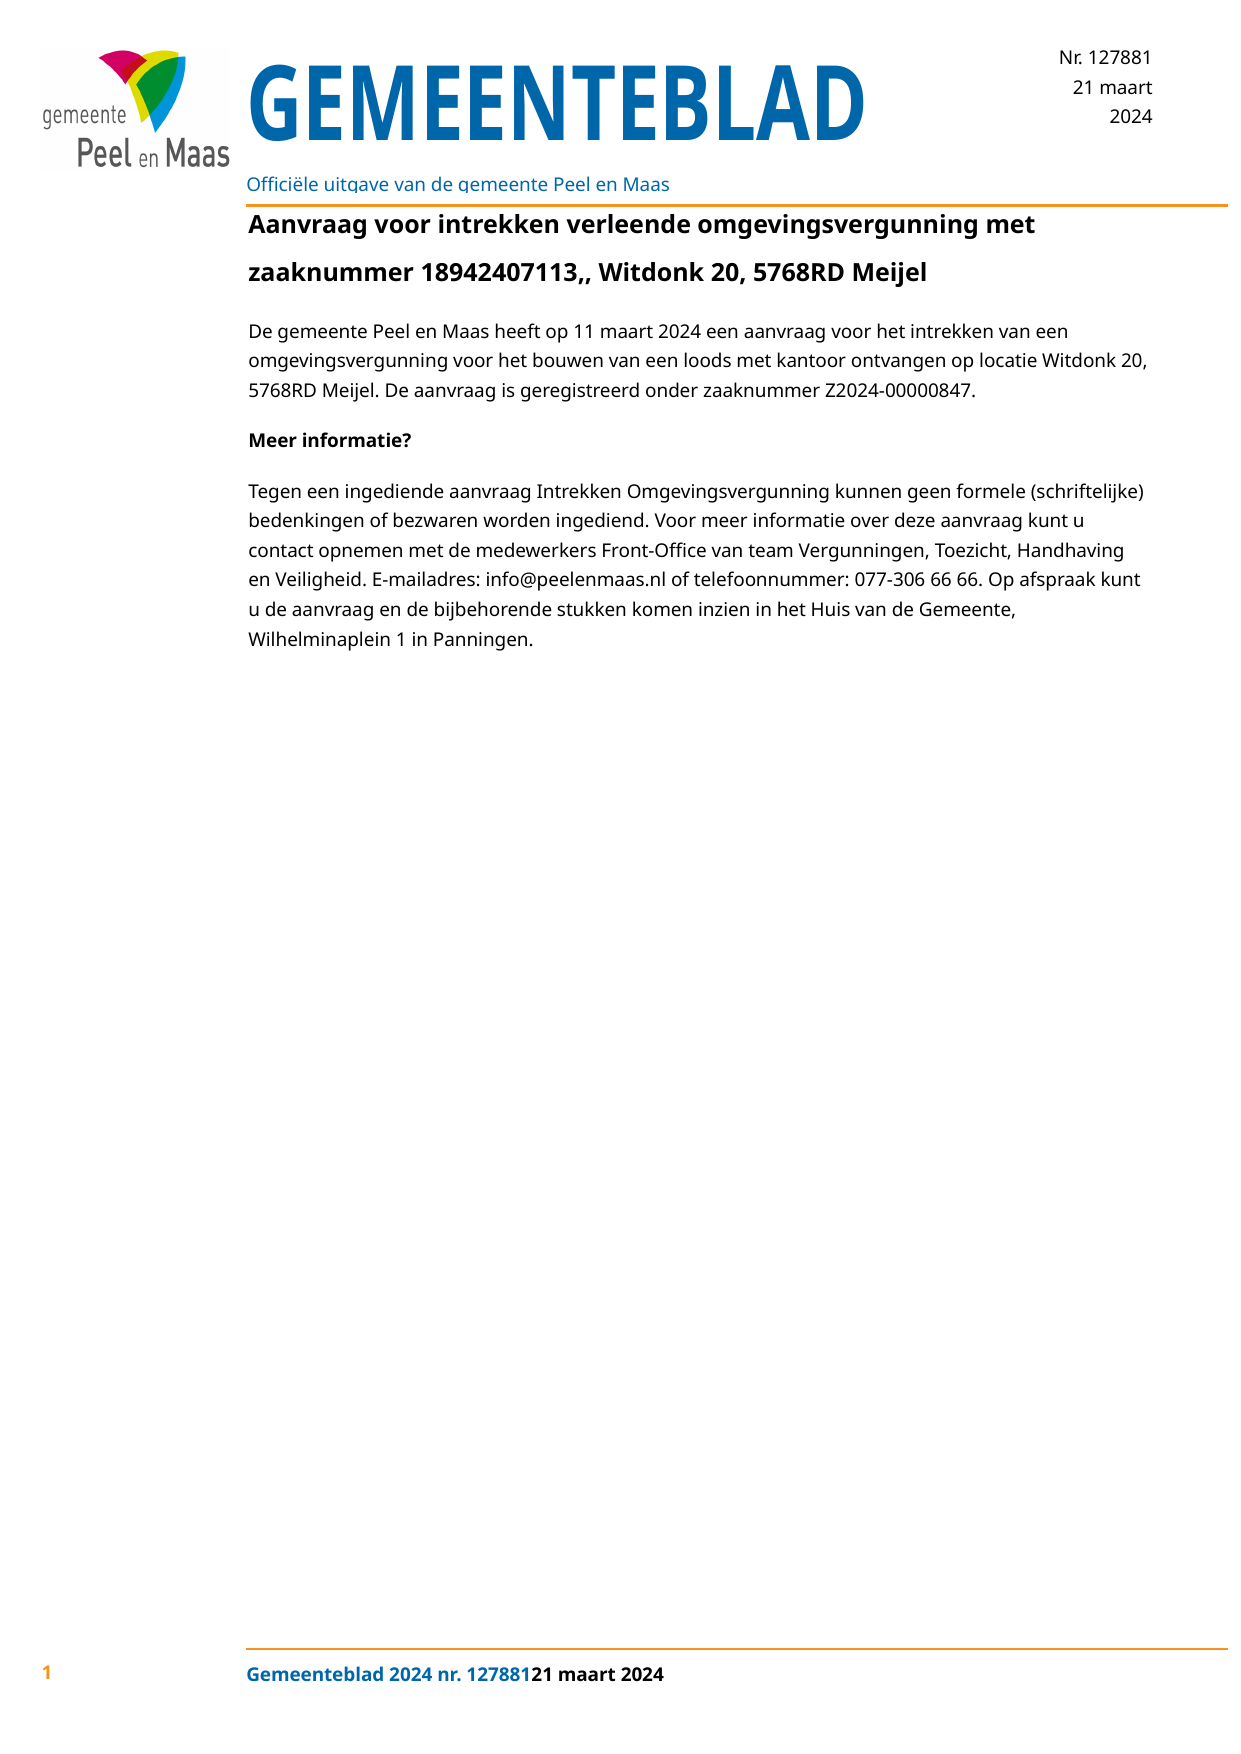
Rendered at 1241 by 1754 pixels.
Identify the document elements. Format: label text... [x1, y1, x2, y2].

text Aanvraag voor intrekken verleende omgevingsvergunning met zaaknummer 18942407113,, Witdonk 20, 5768RD Meijel [248, 207, 1152, 288]
text De gemeente Peel en Maas heeft op 11 maart 2024 een aanvraag voor het intrekken van een omgevingsvergunning voor het bouwen van een loods met kantoor ontvangen op locatie Witdonk 20, 5768RD Meijel. De aanvraag is geregistreerd onder zaaknummer Z2024-00000847. [248, 318, 1152, 403]
text Tegen een ingediende aanvraag Intrekken Omgevingsvergunning kunnen geen formele (schriftelijke) bedenkingen of bezwaren worden ingediend. Voor meer informatie over deze aanvraag kunt u contact opnemen met de medewerkers Front-Office van team Vergunningen, Toezicht, Handhaving en Veiligheid. E-mailadres: info@peelenmaas.nl of telefoonnummer: 077-306 66 66. Op afspraak kunt u de aanvraag en de bijbehorende stukken komen inzien in het Huis van de Gemeente, Wilhelminaplein 1 in Panningen. [248, 478, 1152, 652]
picture [41, 47, 231, 172]
text Meer informatie? [248, 427, 1152, 453]
